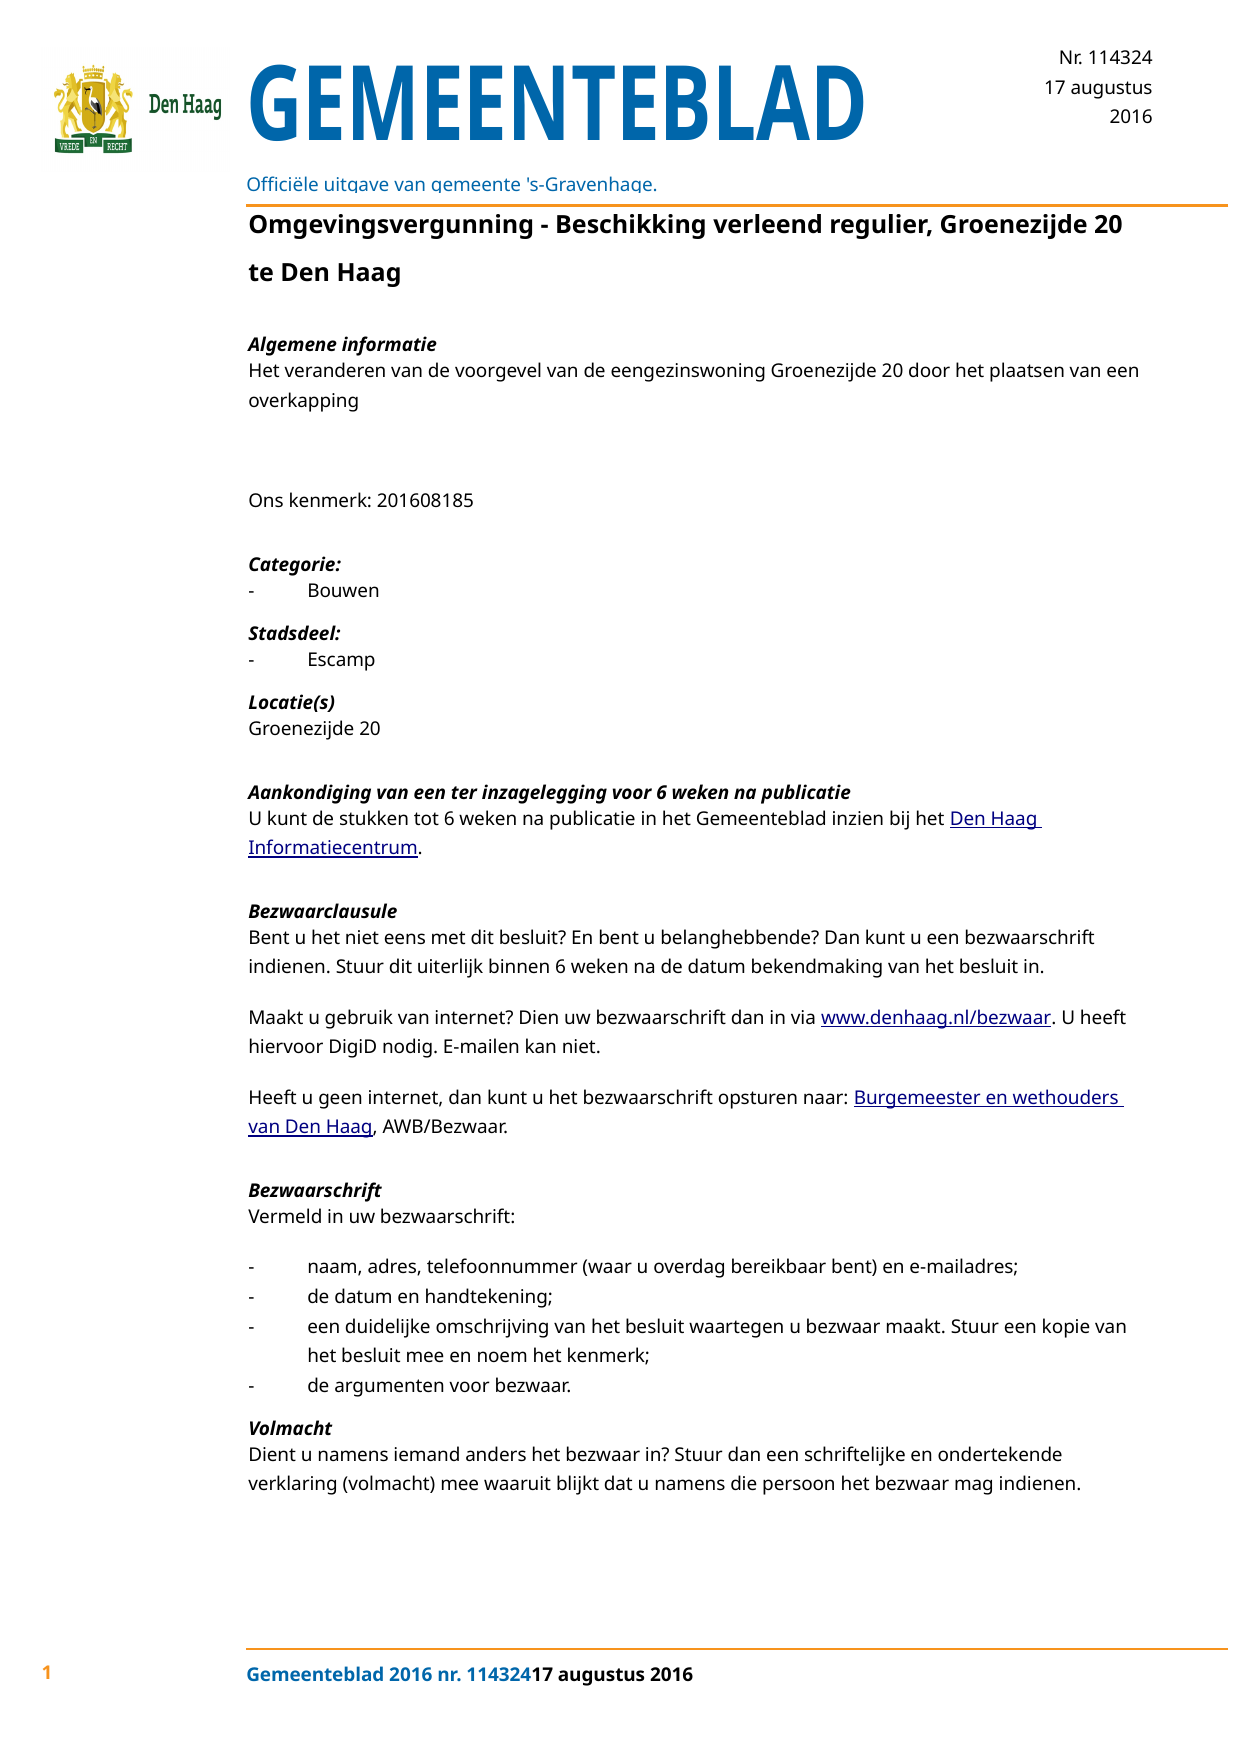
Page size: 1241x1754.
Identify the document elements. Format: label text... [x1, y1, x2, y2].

text Algemene informatie [248, 331, 1152, 357]
list naam, adres, telefoonnummer (waar u overdag bereikbaar bent) en e-mailadres; [248, 1254, 1152, 1279]
text U kunt de stukken tot 6 weken na publicatie in het Gemeenteblad inzien bij het Den Haag Informatiecentrum. [248, 805, 1152, 860]
text Bezwaarschrift [248, 1177, 1152, 1203]
text Maakt u gebruik van internet? Dien uw bezwaarschrift dan in via www.denhaag.nl/bezwaar. U heeft hiervoor DigiD nodig. E-mailen kan niet. [248, 1004, 1152, 1059]
text Bent u het niet eens met dit besluit? En bent u belanghebbende? Dan kunt u een bezwaarschrift indienen. Stuur dit uiterlijk binnen 6 weken na de datum bekendmaking van het besluit in. [248, 924, 1152, 979]
list Escamp [248, 646, 1152, 672]
text Volmacht [248, 1415, 1152, 1441]
picture [41, 47, 231, 172]
list de argumenten voor bezwaar. [248, 1372, 1152, 1398]
text Stadsdeel: [248, 620, 1152, 646]
text Dient u namens iemand anders het bezwaar in? Stuur dan een schriftelijke en ondertekende verklaring (volmacht) mee waaruit blijkt dat u namens die persoon het bezwaar mag indienen. [248, 1441, 1152, 1496]
text Aankondiging van een ter inzagelegging voor 6 weken na publicatie [248, 779, 1152, 805]
text Vermeld in uw bezwaarschrift: [248, 1203, 1152, 1229]
text Omgevingsvergunning - Beschikking verleend regulier, Groenezijde 20 te Den Haag [248, 207, 1152, 288]
list de datum en handtekening; [248, 1283, 1152, 1309]
text Categorie: [248, 552, 1152, 577]
list een duidelijke omschrijving van het besluit waartegen u bezwaar maakt. Stuur een kopie van het besluit mee en noem het kenmerk; [248, 1313, 1152, 1368]
text Bezwaarclausule [248, 898, 1152, 924]
text Groenezijde 20 [248, 715, 1152, 741]
list Bouwen [248, 577, 1152, 603]
text Heeft u geen internet, dan kunt u het bezwaarschrift opsturen naar: Burgemeester en wethouders van Den Haag, AWB/Bezwaar. [248, 1084, 1152, 1139]
text Het veranderen van de voorgevel van de eengezinswoning Groenezijde 20 door het plaatsen van een overkapping [248, 357, 1152, 412]
text Locatie(s) [248, 689, 1152, 715]
text Ons kenmerk: 201608185 [248, 488, 1152, 513]
